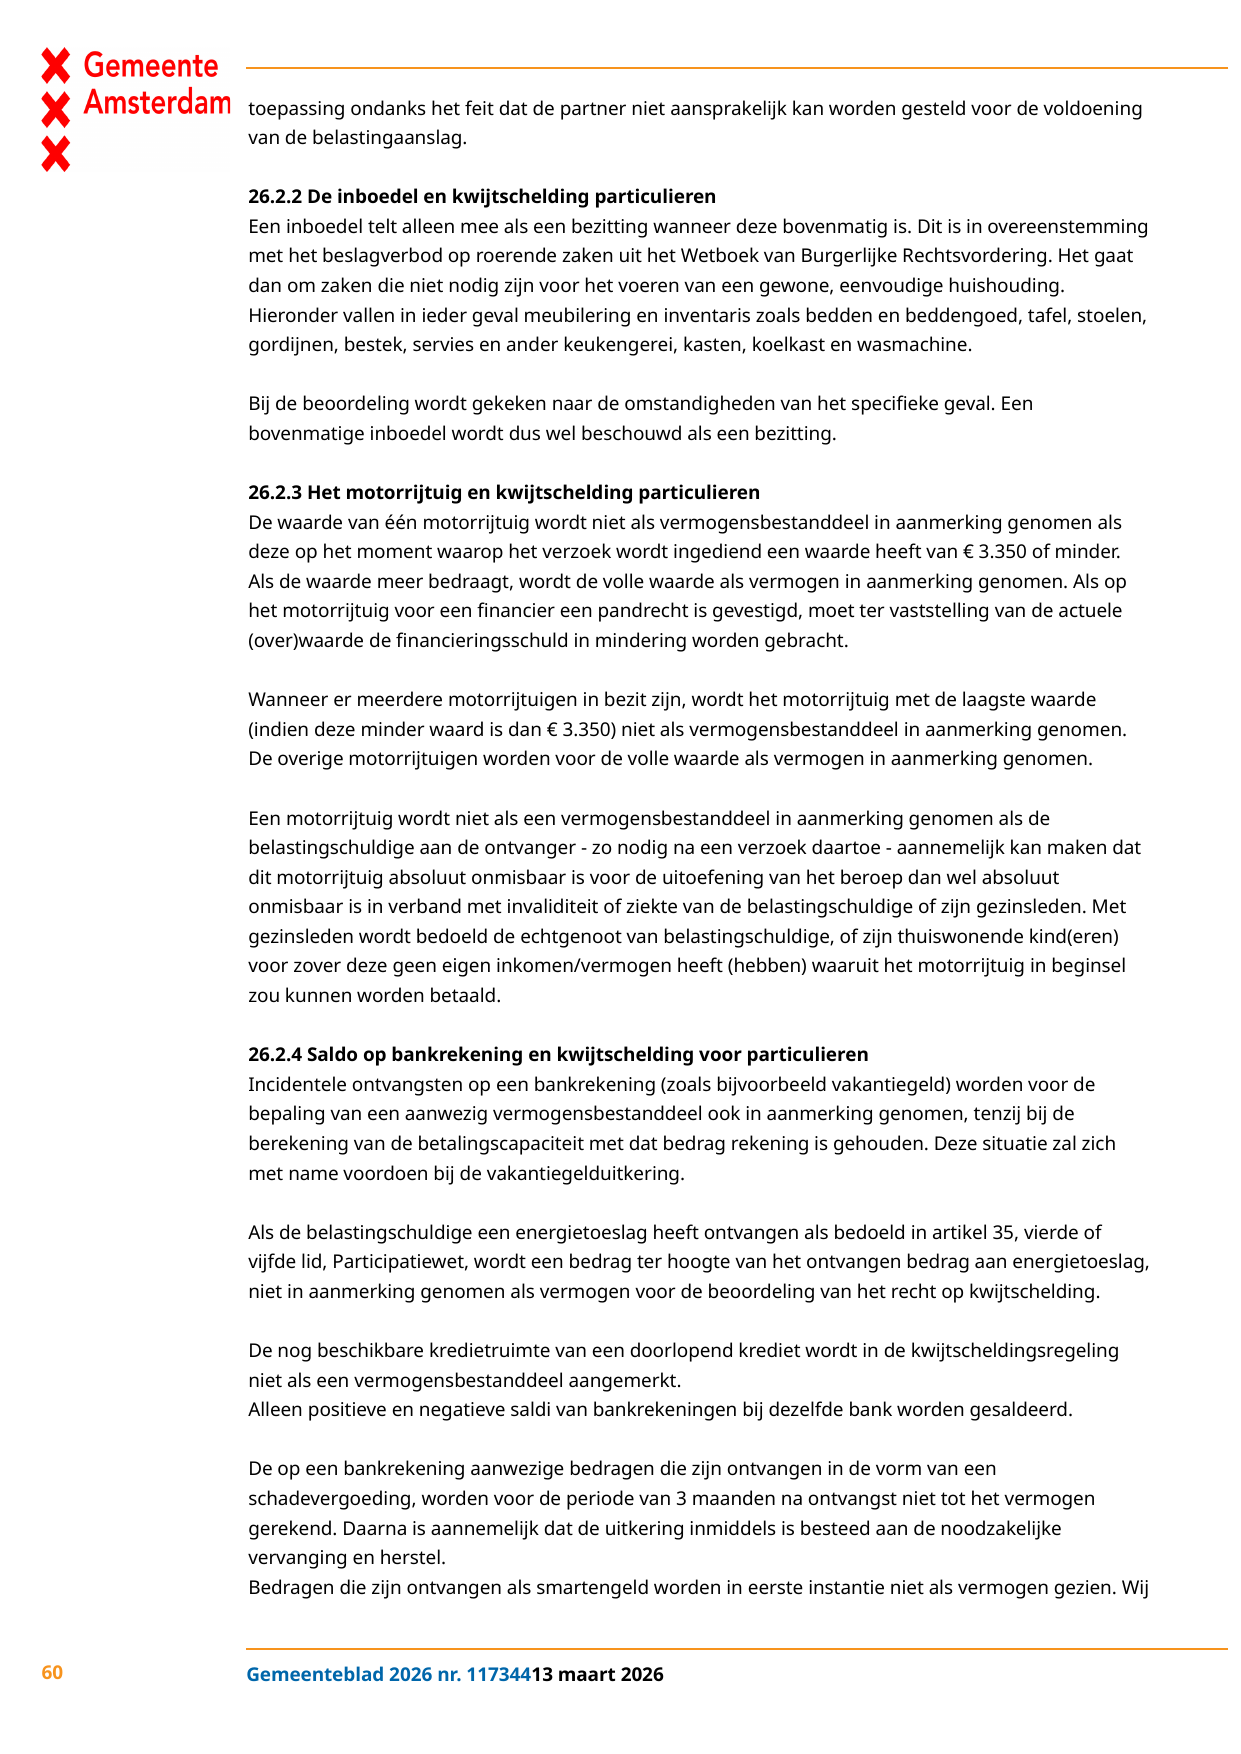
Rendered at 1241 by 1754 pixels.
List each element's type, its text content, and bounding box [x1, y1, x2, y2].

text 26.2.2 De inboedel en kwijtschelding particulieren [248, 183, 1152, 209]
text 26.2.4 Saldo op bankrekening en kwijtschelding voor particulieren [248, 1041, 1152, 1067]
text De op een bankrekening aanwezige bedragen die zijn ontvangen in de vorm van een schadevergoeding, worden voor de periode van 3 maanden na ontvangst niet tot het vermogen gerekend. Daarna is aannemelijk dat de uitkering inmiddels is besteed aan de noodzakelijke vervanging en herstel. [248, 1456, 1152, 1570]
text Wanneer er meerdere motorrijtuigen in bezit zijn, wordt het motorrijtuig met de laagste waarde (indien deze minder waard is dan € 3.350) niet als vermogensbestanddeel in aanmerking genomen. [248, 686, 1152, 742]
text Een motorrijtuig wordt niet als een vermogensbestanddeel in aanmerking genomen als de belastingschuldige aan de ontvanger - zo nodig na een verzoek daartoe - aannemelijk kan maken dat dit motorrijtuig absoluut onmisbaar is voor de uitoefening van het beroep dan wel absoluut onmisbaar is in verband met invaliditeit of ziekte van de belastingschuldige of zijn gezinsleden. Met gezinsleden wordt bedoeld de echtgenoot van belastingschuldige, of zijn thuiswonende kind(eren) voor zover deze geen eigen inkomen/vermogen heeft (hebben) waaruit het motorrijtuig in beginsel zou kunnen worden betaald. [248, 805, 1152, 1008]
picture [41, 47, 231, 172]
text Bedragen die zijn ontvangen als smartengeld worden in eerste instantie niet als vermogen gezien. Wij [248, 1574, 1152, 1600]
text toepassing ondanks het feit dat de partner niet aansprakelijk kan worden gesteld voor de voldoening van de belastingaanslag. [248, 95, 1152, 150]
text Incidentele ontvangsten op een bankrekening (zoals bijvoorbeeld vakantiegeld) worden voor de bepaling van een aanwezig vermogensbestanddeel ook in aanmerking genomen, tenzij bij de berekening van de betalingscapaciteit met dat bedrag rekening is gehouden. Deze situatie zal zich met name voordoen bij de vakantiegelduitkering. [248, 1071, 1152, 1186]
text Als de belastingschuldige een energietoeslag heeft ontvangen als bedoeld in artikel 35, vierde of vijfde lid, Participatiewet, wordt een bedrag ter hoogte van het ontvangen bedrag aan energietoeslag, niet in aanmerking genomen als vermogen voor de beoordeling van het recht op kwijtschelding. [248, 1219, 1152, 1304]
text 26.2.3 Het motorrijtuig en kwijtschelding particulieren [248, 479, 1152, 505]
text De waarde van één motorrijtuig wordt niet als vermogensbestanddeel in aanmerking genomen als deze op het moment waarop het verzoek wordt ingediend een waarde heeft van € 3.350 of minder. Als de waarde meer bedraagt, wordt de volle waarde als vermogen in aanmerking genomen. Als op het motorrijtuig voor een financier een pandrecht is gevestigd, moet ter vaststelling van de actuele (over)waarde de financieringsschuld in mindering worden gebracht. [248, 509, 1152, 653]
text Bij de beoordeling wordt gekeken naar de omstandigheden van het specifieke geval. Een bovenmatige inboedel wordt dus wel beschouwd als een bezitting. [248, 391, 1152, 446]
text De overige motorrijtuigen worden voor de volle waarde als vermogen in aanmerking genomen. [248, 746, 1152, 771]
text Alleen positieve en negatieve saldi van bankrekeningen bij dezelfde bank worden gesaldeerd. [248, 1396, 1152, 1422]
text Een inboedel telt alleen mee als een bezitting wanneer deze bovenmatig is. Dit is in overeenstemming met het beslagverbod op roerende zaken uit het Wetboek van Burgerlijke Rechtsvordering. Het gaat dan om zaken die niet nodig zijn voor het voeren van een gewone, eenvoudige huishouding. Hieronder vallen in ieder geval meubilering en inventaris zoals bedden en beddengoed, tafel, stoelen, gordijnen, bestek, servies en ander keukengerei, kasten, koelkast en wasmachine. [248, 213, 1152, 357]
text De nog beschikbare kredietruimte van een doorlopend krediet wordt in de kwijtscheldingsregeling niet als een vermogensbestanddeel aangemerkt. [248, 1337, 1152, 1393]
